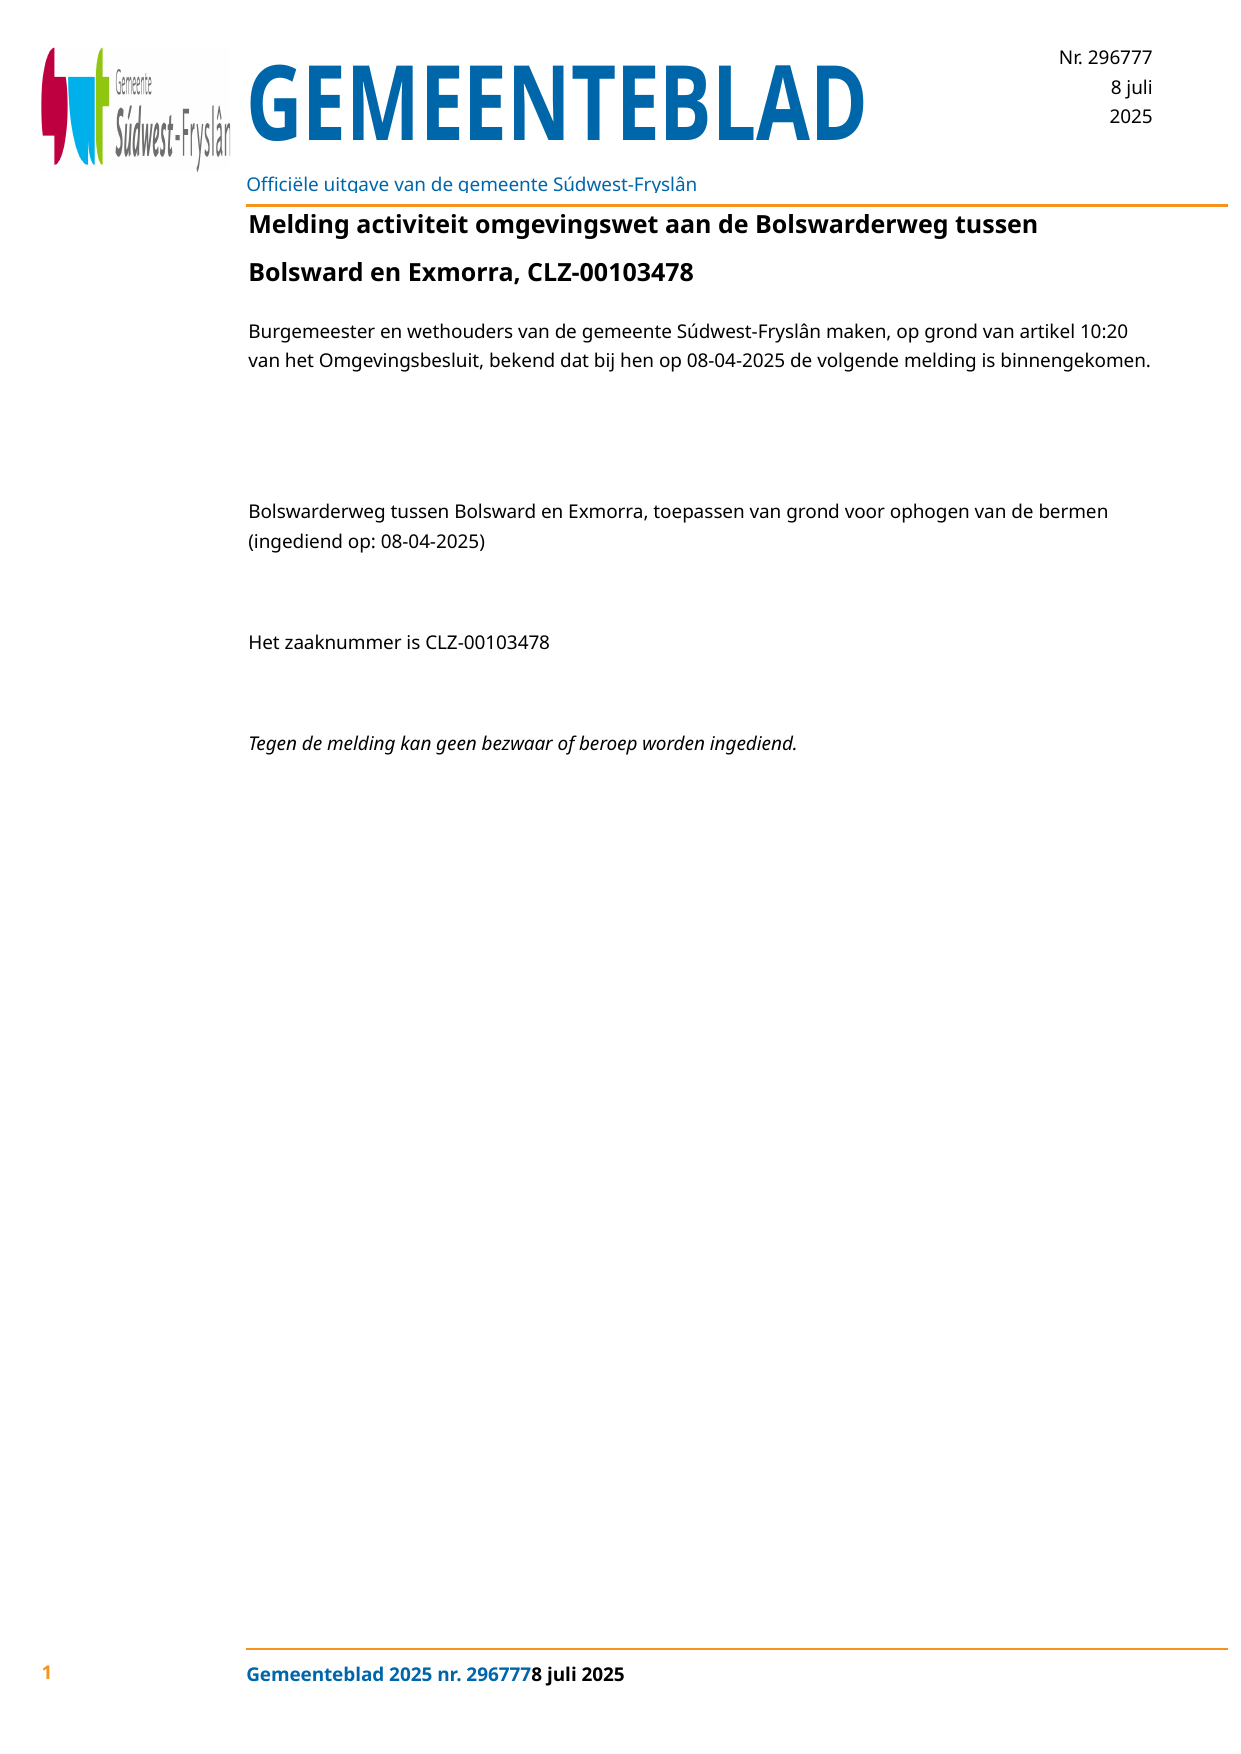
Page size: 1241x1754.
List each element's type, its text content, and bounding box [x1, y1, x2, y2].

text Melding activiteit omgevingswet aan de Bolswarderweg tussen Bolsward en Exmorra, CLZ-00103478 [248, 207, 1152, 288]
text Tegen de melding kan geen bezwaar of beroep worden ingediend. [248, 730, 1152, 756]
text Het zaaknummer is CLZ-00103478 [248, 629, 1152, 655]
picture [41, 47, 231, 172]
text Bolswarderweg tussen Bolsward en Exmorra, toepassen van grond voor ophogen van de bermen (ingediend op: 08-04-2025) [248, 499, 1152, 554]
text Burgemeester en wethouders van de gemeente Súdwest-Fryslân maken, op grond van artikel 10:20 van het Omgevingsbesluit, bekend dat bij hen op 08-04-2025 de volgende melding is binnengekomen. [248, 318, 1152, 373]
